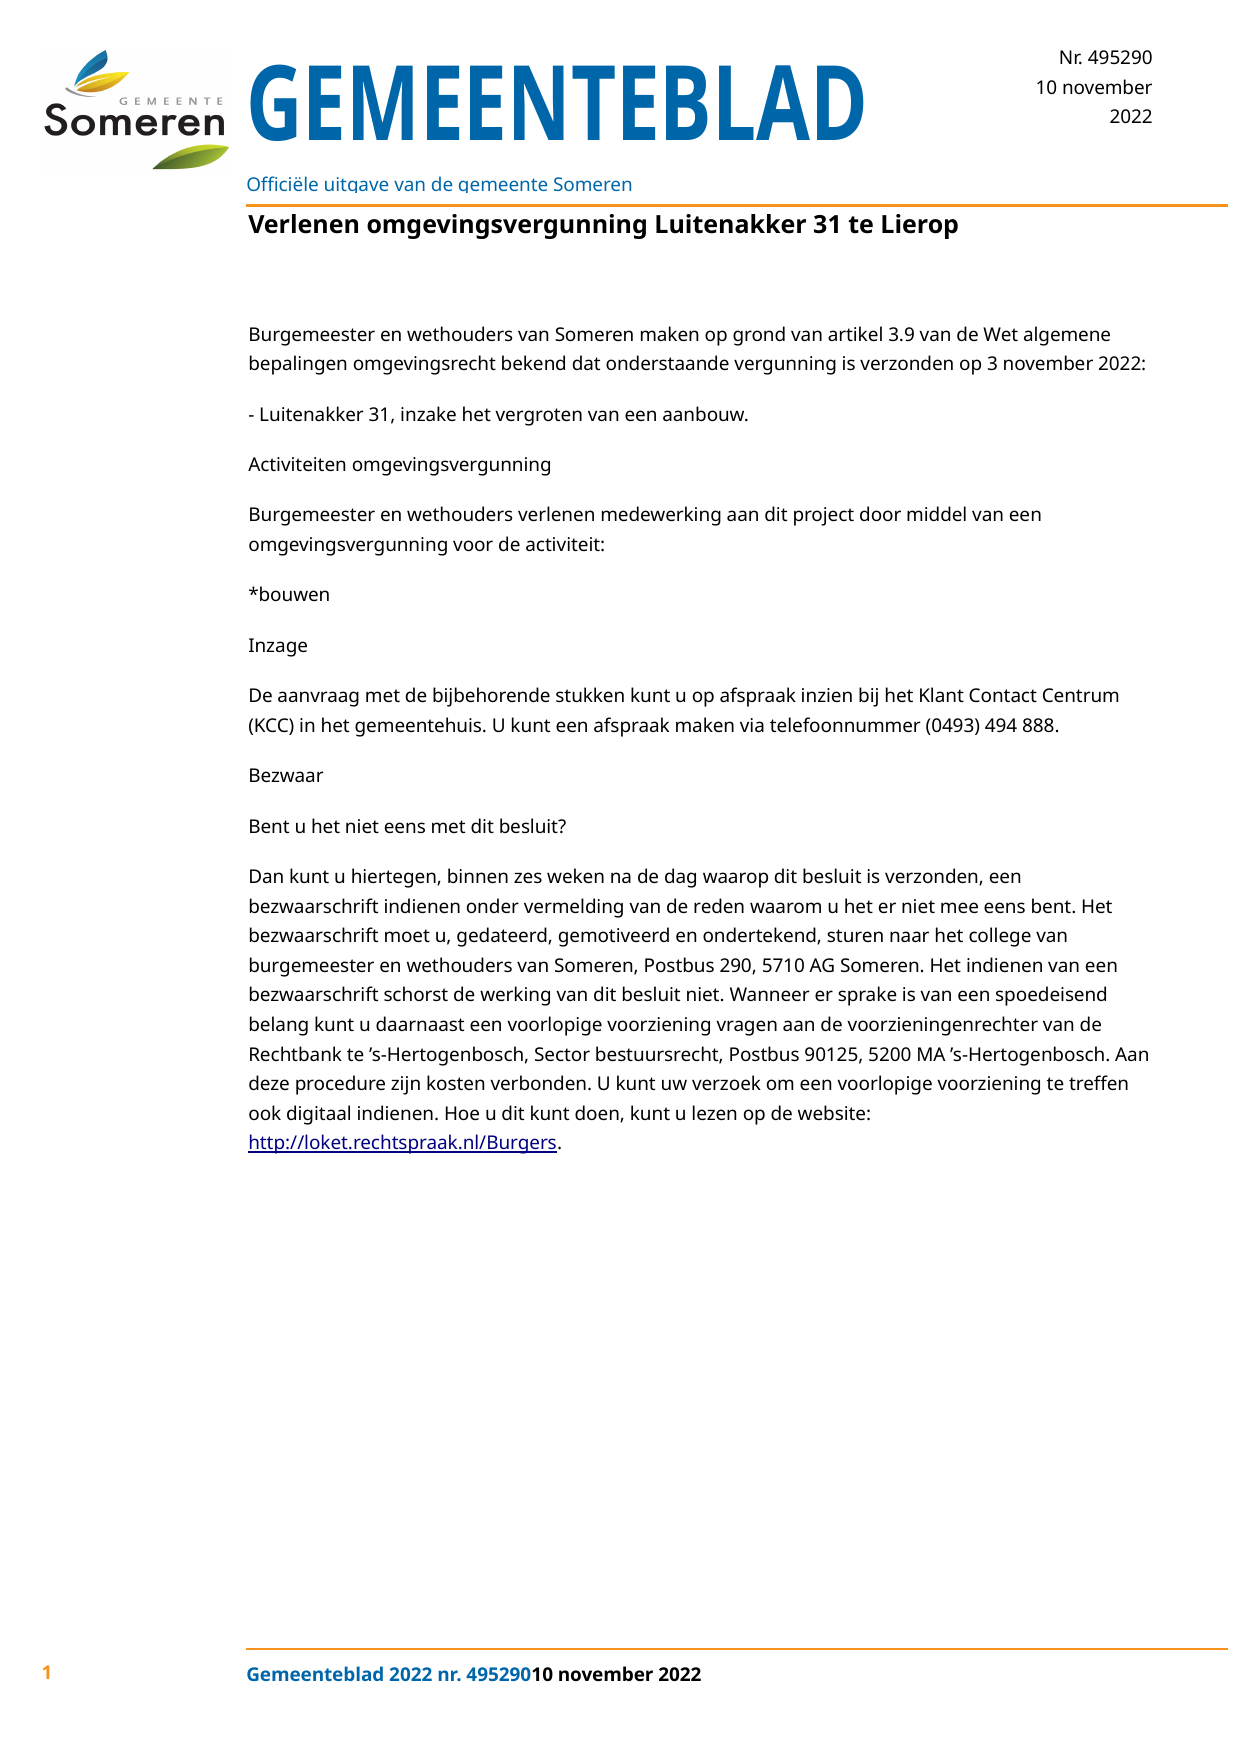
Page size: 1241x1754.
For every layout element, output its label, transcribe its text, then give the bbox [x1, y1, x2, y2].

text - Luitenakker 31, inzake het vergroten van een aanbouw. [248, 401, 1152, 426]
picture [41, 47, 231, 172]
text *bouwen [248, 582, 1152, 607]
text Burgemeester en wethouders verlenen medewerking aan dit project door middel van een omgevingsvergunning voor de activiteit: [248, 502, 1152, 557]
text Bent u het niet eens met dit besluit? [248, 813, 1152, 838]
text Bezwaar [248, 762, 1152, 788]
text Verlenen omgevingsvergunning Luitenakker 31 te Lierop [248, 207, 1152, 241]
text Burgemeester en wethouders van Someren maken op grond van artikel 3.9 van de Wet algemene bepalingen omgevingsrecht bekend dat onderstaande vergunning is verzonden op 3 november 2022: [248, 321, 1152, 376]
text Activiteiten omgevingsvergunning [248, 451, 1152, 477]
text Dan kunt u hiertegen, binnen zes weken na de dag waarop dit besluit is verzonden, een bezwaarschrift indienen onder vermelding van de reden waarom u het er niet mee eens bent. Het bezwaarschrift moet u, gedateerd, gemotiveerd en ondertekend, sturen naar het college van burgemeester en wethouders van Someren, Postbus 290, 5710 AG Someren. Het indienen van een bezwaarschrift schorst de werking van dit besluit niet. Wanneer er sprake is van een spoedeisend belang kunt u daarnaast een voorlopige voorziening vragen aan de voorzieningenrechter van de Rechtbank te ’s-Hertogenbosch, Sector bestuursrecht, Postbus 90125, 5200 MA ’s-Hertogenbosch. Aan deze procedure zijn kosten verbonden. U kunt uw verzoek om een voorlopige voorziening te treffen ook digitaal indienen. Hoe u dit kunt doen, kunt u lezen op de website: http://loket.rechtspraak.nl/Burgers. [248, 863, 1152, 1155]
text De aanvraag met de bijbehorende stukken kunt u op afspraak inzien bij het Klant Contact Centrum (KCC) in het gemeentehuis. U kunt een afspraak maken via telefoonnummer (0493) 494 888. [248, 682, 1152, 738]
text Inzage [248, 632, 1152, 658]
